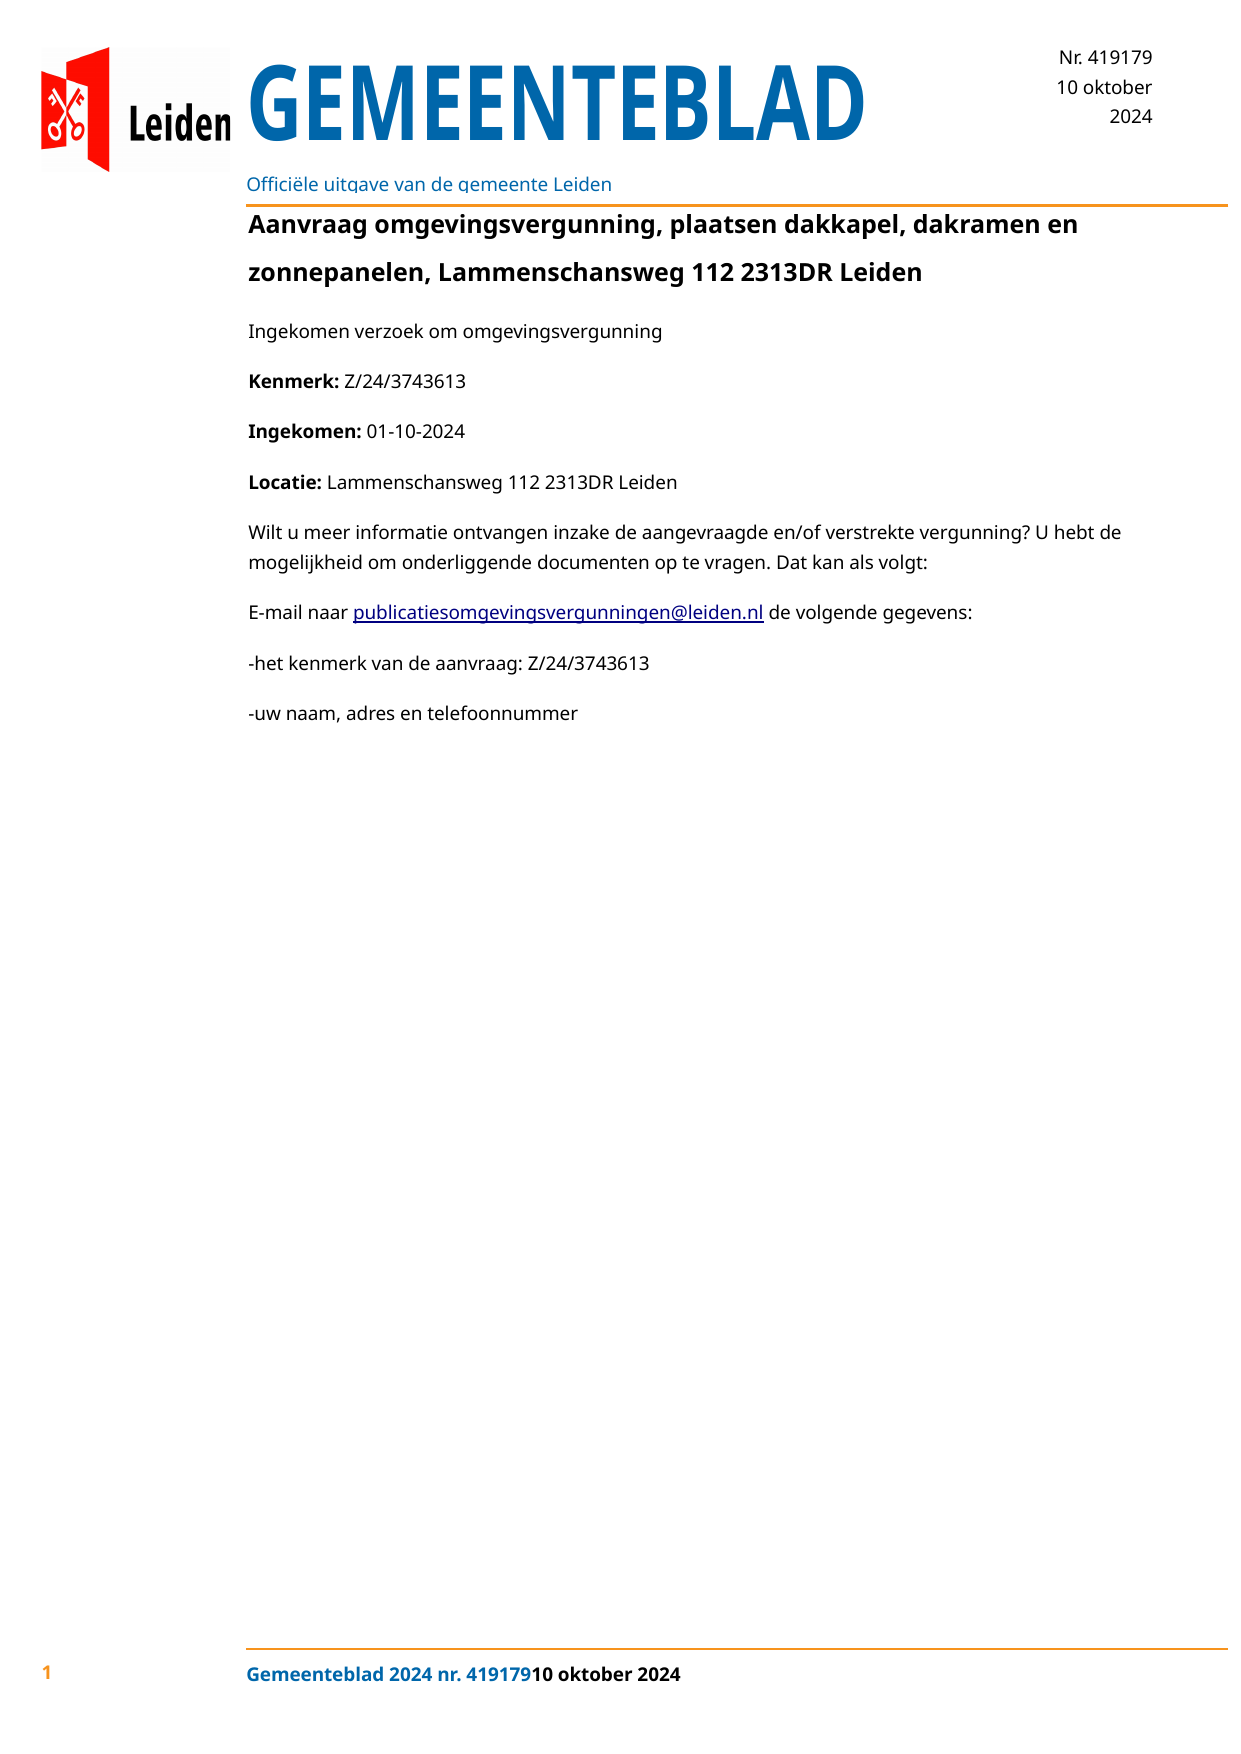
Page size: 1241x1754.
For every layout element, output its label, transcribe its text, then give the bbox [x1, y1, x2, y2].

text Locatie: Lammenschansweg 112 2313DR Leiden [248, 469, 1152, 495]
text Ingekomen verzoek om omgevingsvergunning [248, 318, 1152, 344]
picture [41, 47, 231, 172]
text -uw naam, adres en telefoonnummer [248, 700, 1152, 726]
text Kenmerk: Z/24/3743613 [248, 368, 1152, 394]
text Ingekomen: 01-10-2024 [248, 419, 1152, 444]
text E-mail naar publicatiesomgevingsvergunningen@leiden.nl de volgende gegevens: [248, 599, 1152, 625]
text -het kenmerk van de aanvraag: Z/24/3743613 [248, 650, 1152, 676]
text Wilt u meer informatie ontvangen inzake de aangevraagde en/of verstrekte vergunning? U hebt de mogelijkheid om onderliggende documenten op te vragen. Dat kan als volgt: [248, 519, 1152, 575]
text Aanvraag omgevingsvergunning, plaatsen dakkapel, dakramen en zonnepanelen, Lammenschansweg 112 2313DR Leiden [248, 207, 1152, 288]
